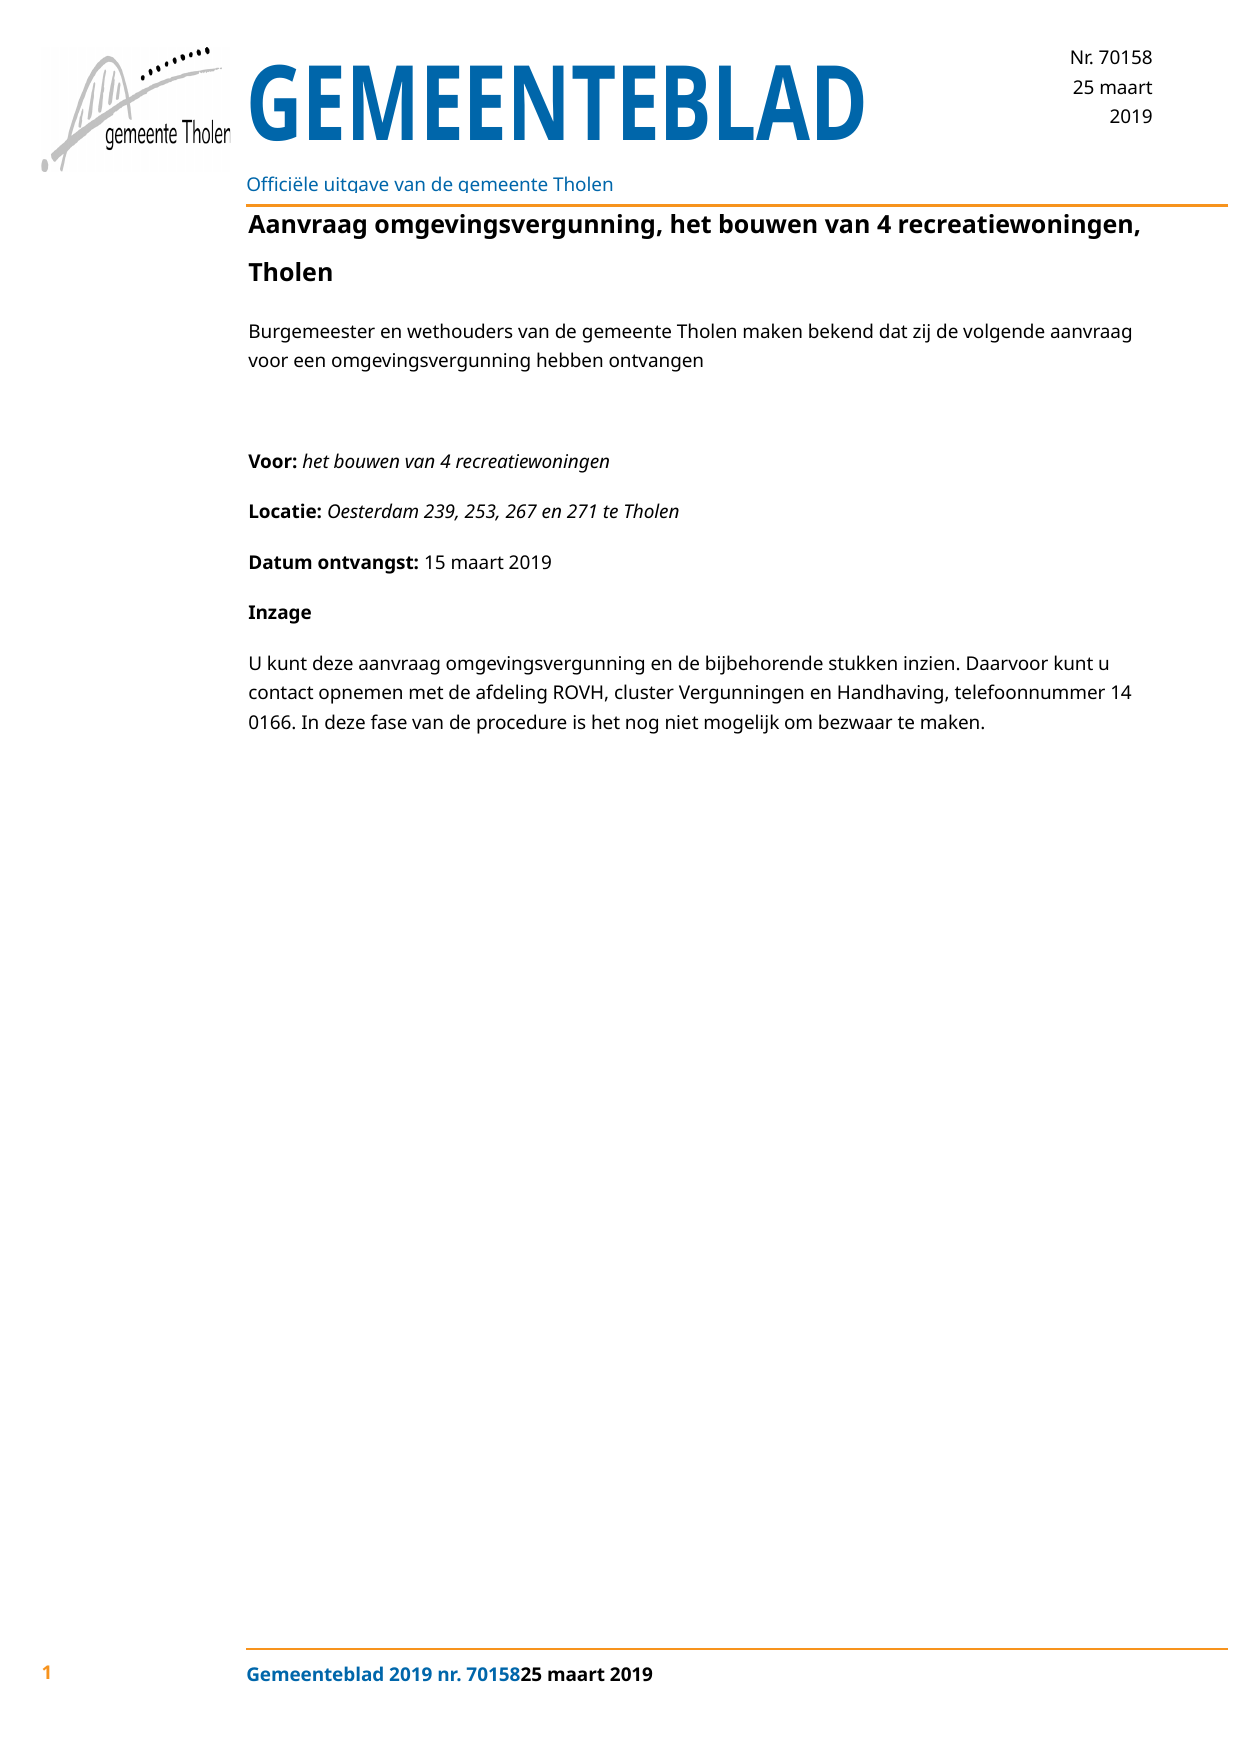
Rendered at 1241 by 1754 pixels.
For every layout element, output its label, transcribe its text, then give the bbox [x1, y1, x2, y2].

text Aanvraag omgevingsvergunning, het bouwen van 4 recreatiewoningen, Tholen [248, 207, 1152, 288]
text Datum ontvangst: 15 maart 2019 [248, 549, 1152, 575]
picture [41, 47, 231, 172]
text U kunt deze aanvraag omgevingsvergunning en de bijbehorende stukken inzien. Daarvoor kunt u contact opnemen met de afdeling ROVH, cluster Vergunningen en Handhaving, telefoonnummer 14 0166. In deze fase van de procedure is het nog niet mogelijk om bezwaar te maken. [248, 650, 1152, 735]
text Voor: het bouwen van 4 recreatiewoningen [248, 448, 1152, 474]
text Locatie: Oesterdam 239, 253, 267 en 271 te Tholen [248, 499, 1152, 524]
text Inzage [248, 599, 1152, 625]
text Burgemeester en wethouders van de gemeente Tholen maken bekend dat zij de volgende aanvraag voor een omgevingsvergunning hebben ontvangen [248, 318, 1152, 373]
